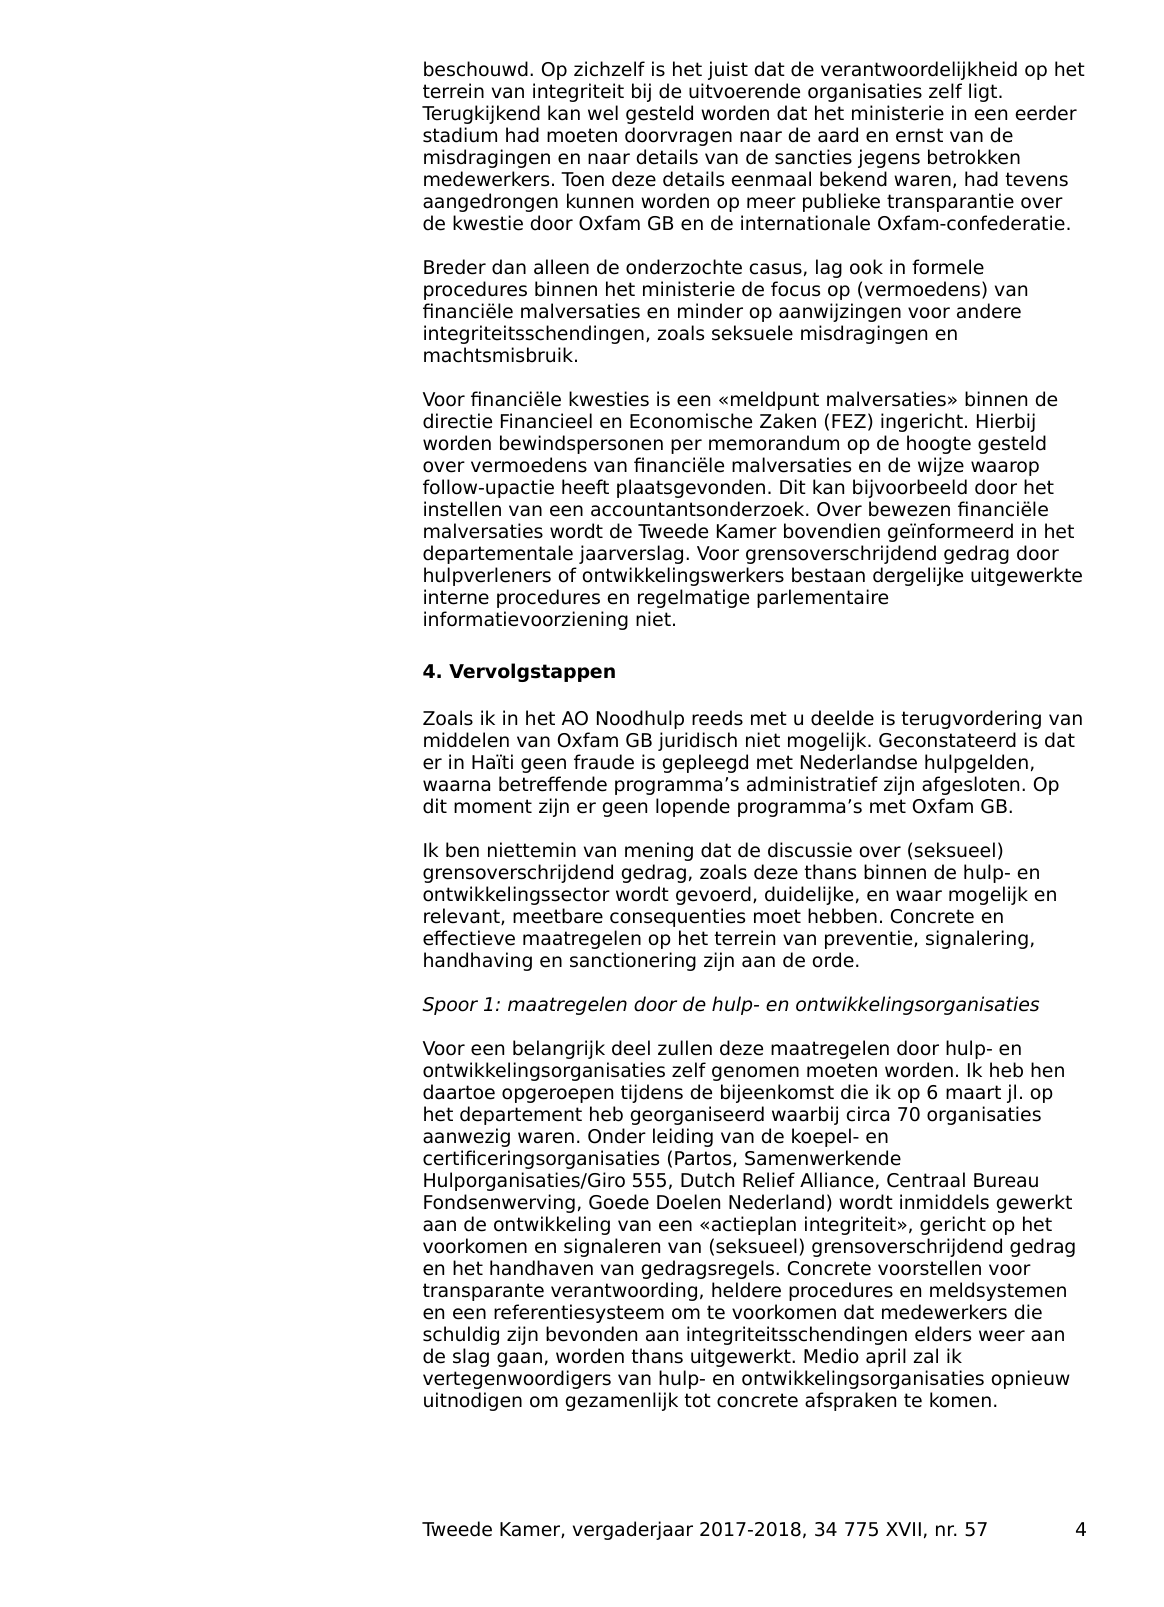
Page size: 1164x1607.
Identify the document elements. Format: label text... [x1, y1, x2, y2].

text Ik ben niettemin van mening dat de discussie over (seksueel) grensoverschrijdend gedrag, zoals deze thans binnen de hulp- en ontwikkelingssector wordt gevoerd, duidelijke, en waar mogelijk en relevant, meetbare consequenties moet hebben. Concrete en effectieve maatregelen op het terrein van preventie, signalering, handhaving en sanctionering zijn aan de orde. [422, 840, 1087, 972]
subtitle 4. Vervolgstappen [422, 661, 1087, 683]
text beschouwd. Op zichzelf is het juist dat de verantwoordelijkheid op het terrein van integriteit bij de uitvoerende organisaties zelf ligt. Terugkijkend kan wel gesteld worden dat het ministerie in een eerder stadium had moeten doorvragen naar de aard en ernst van de misdragingen en naar details van de sancties jegens betrokken medewerkers. Toen deze details eenmaal bekend waren, had tevens aangedrongen kunnen worden op meer publieke transparantie over de kwestie door Oxfam GB en de internationale Oxfam-confederatie. [422, 59, 1087, 235]
text Zoals ik in het AO Noodhulp reeds met u deelde is terugvordering van middelen van Oxfam GB juridisch niet mogelijk. Geconstateerd is dat er in Haïti geen fraude is gepleegd met Nederlandse hulpgelden, waarna betreffende programma’s administratief zijn afgesloten. Op dit moment zijn er geen lopende programma’s met Oxfam GB. [422, 708, 1087, 818]
text Voor een belangrijk deel zullen deze maatregelen door hulp- en ontwikkelingsorganisaties zelf genomen moeten worden. Ik heb hen daartoe opgeroepen tijdens de bijeenkomst die ik op 6 maart jl. op het departement heb georganiseerd waarbij circa 70 organisaties aanwezig waren. Onder leiding van de koepel- en certificeringsorganisaties (Partos, Samenwerkende Hulporganisaties/Giro 555, Dutch Relief Alliance, Centraal Bureau Fondsenwerving, Goede Doelen Nederland) wordt inmiddels gewerkt aan de ontwikkeling van een «actieplan integriteit», gericht op het voorkomen en signaleren van (seksueel) grensoverschrijdend gedrag en het handhaven van gedragsregels. Concrete voorstellen voor transparante verantwoording, heldere procedures en meldsystemen en een referentiesysteem om te voorkomen dat medewerkers die schuldig zijn bevonden aan integriteitsschendingen elders weer aan de slag gaan, worden thans uitgewerkt. Medio april zal ik vertegenwoordigers van hulp- en ontwikkelingsorganisaties opnieuw uitnodigen om gezamenlijk tot concrete afspraken te komen. [422, 1038, 1087, 1412]
text Voor financiële kwesties is een «meldpunt malversaties» binnen de directie Financieel en Economische Zaken (FEZ) ingericht. Hierbij worden bewindspersonen per memorandum op de hoogte gesteld over vermoedens van financiële malversaties en de wijze waarop follow-upactie heeft plaatsgevonden. Dit kan bijvoorbeeld door het instellen van een accountantsonderzoek. Over bewezen financiële malversaties wordt de Tweede Kamer bovendien geïnformeerd in het departementale jaarverslag. Voor grensoverschrijdend gedrag door hulpverleners of ontwikkelingswerkers bestaan dergelijke uitgewerkte interne procedures en regelmatige parlementaire informatievoorziening niet. [422, 389, 1087, 631]
text Breder dan alleen de onderzochte casus, lag ook in formele procedures binnen het ministerie de focus op (vermoedens) van financiële malversaties en minder op aanwijzingen voor andere integriteitsschendingen, zoals seksuele misdragingen en machtsmisbruik. [422, 257, 1087, 367]
subtitle Spoor 1: maatregelen door de hulp- en ontwikkelingsorganisaties [422, 994, 1087, 1016]
